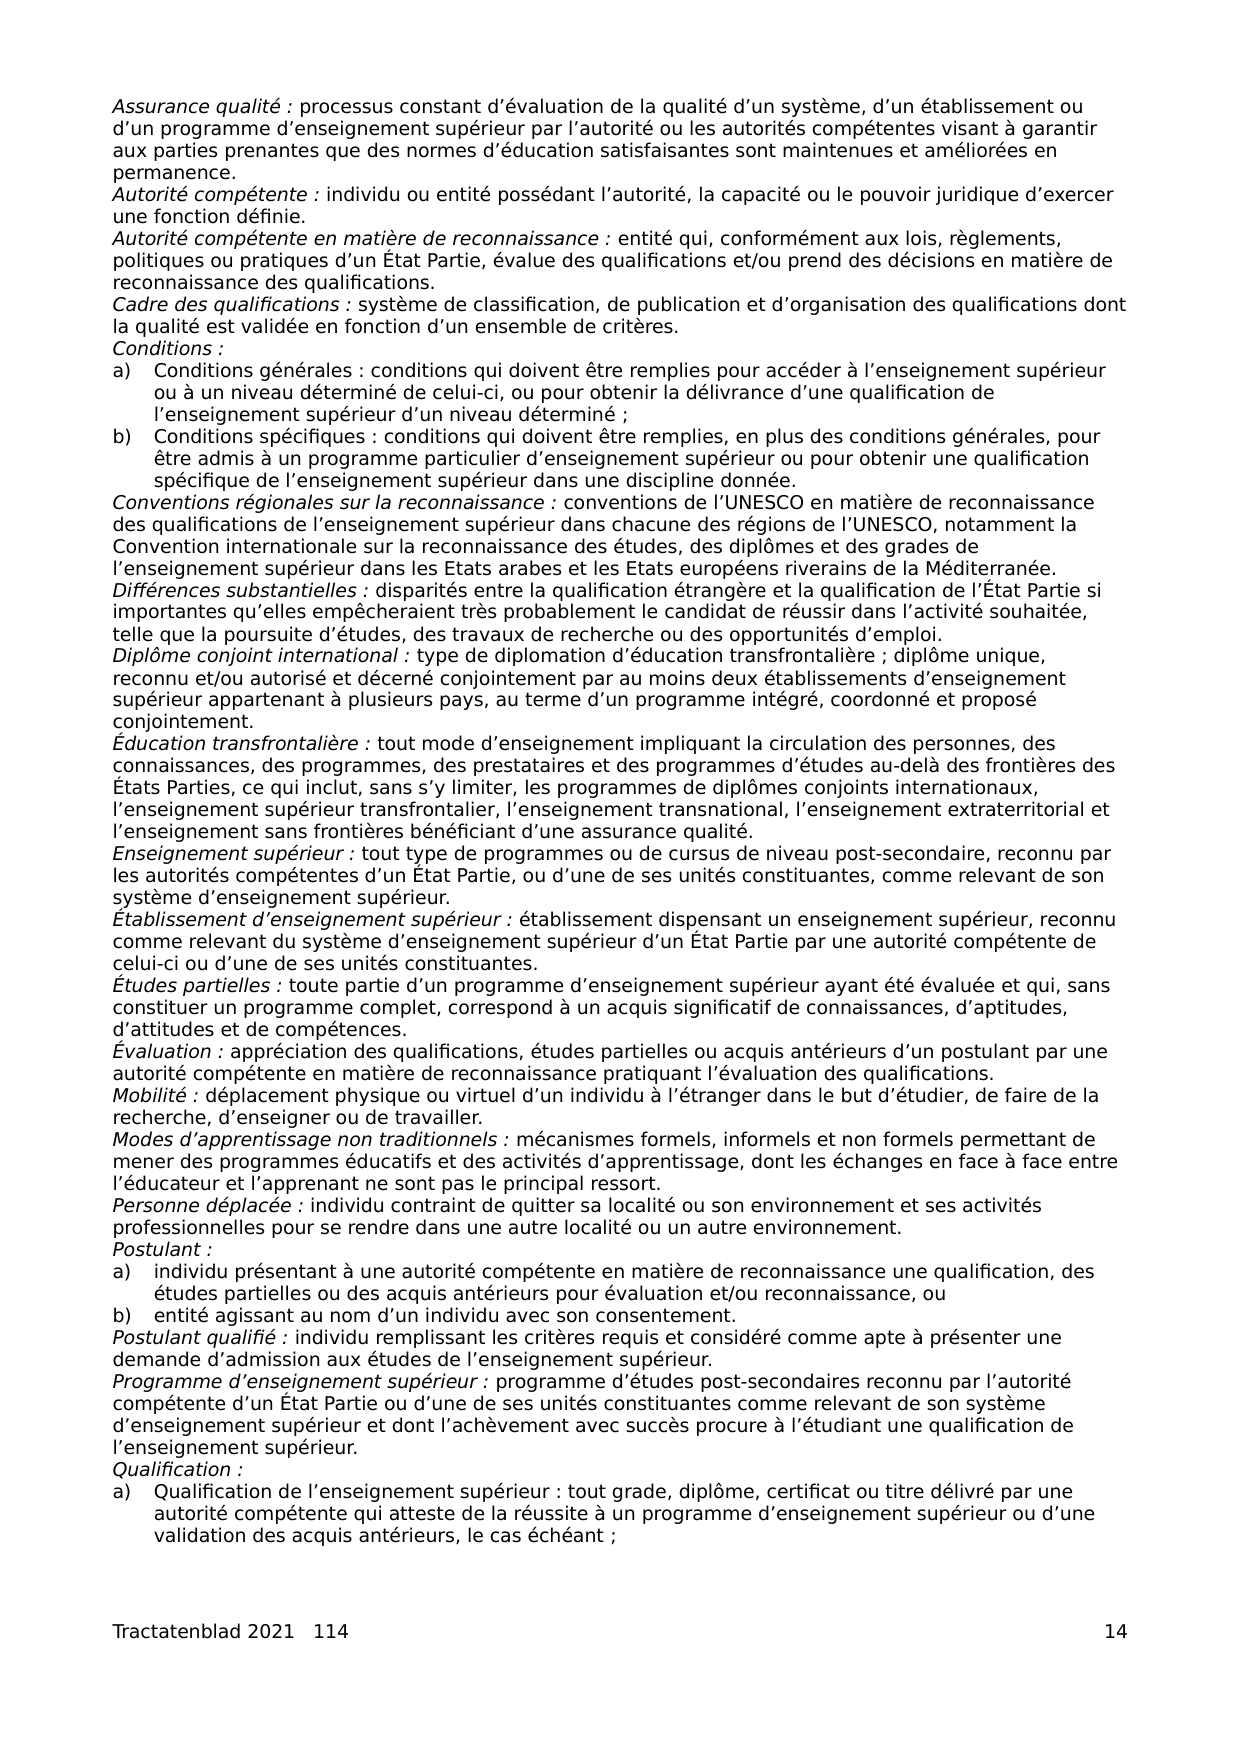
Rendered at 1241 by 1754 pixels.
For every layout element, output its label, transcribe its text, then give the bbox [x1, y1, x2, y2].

text Postulant qualifié : individu remplissant les critères requis et considéré comme apte à présenter une demande d’admission aux études de l’enseignement supérieur. [112, 1327, 1128, 1371]
text a) Qualification de l’enseignement supérieur : tout grade, diplôme, certificat ou titre délivré par une autorité compétente qui atteste de la réussite à un programme d’enseignement supérieur ou d’une validation des acquis antérieurs, le cas échéant ; [112, 1481, 1128, 1547]
text Assurance qualité : processus constant d’évaluation de la qualité d’un système, d’un établissement ou d’un programme d’enseignement supérieur par l’autorité ou les autorités compétentes visant à garantir aux parties prenantes que des normes d’éducation satisfaisantes sont maintenues et améliorées en permanence. [112, 96, 1128, 184]
text Modes d’apprentissage non traditionnels : mécanismes formels, informels et non formels permettant de mener des programmes éducatifs et des activités d’apprentissage, dont les échanges en face à face entre l’éducateur et l’apprenant ne sont pas le principal ressort. [112, 1129, 1128, 1195]
text Programme d’enseignement supérieur : programme d’études post-secondaires reconnu par l’autorité compétente d’un État Partie ou d’une de ses unités constituantes comme relevant de son système d’enseignement supérieur et dont l’achèvement avec succès procure à l’étudiant une qualification de l’enseignement supérieur. [112, 1371, 1128, 1459]
text Enseignement supérieur : tout type de programmes ou de cursus de niveau post-secondaire, reconnu par les autorités compétentes d’un État Partie, ou d’une de ses unités constituantes, comme relevant de son système d’enseignement supérieur. [112, 843, 1128, 909]
text a) Conditions générales : conditions qui doivent être remplies pour accéder à l’enseignement supérieur ou à un niveau déterminé de celui-ci, ou pour obtenir la délivrance d’une qualification de l’enseignement supérieur d’un niveau déterminé ; [112, 360, 1128, 426]
text Postulant : [112, 1239, 1128, 1261]
text b) entité agissant au nom d’un individu avec son consentement. [112, 1305, 1128, 1327]
text Évaluation : appréciation des qualifications, études partielles ou acquis antérieurs d’un postulant par une autorité compétente en matière de reconnaissance pratiquant l’évaluation des qualifications. [112, 1041, 1128, 1085]
text Personne déplacée : individu contraint de quitter sa localité ou son environnement et ses activités professionnelles pour se rendre dans une autre localité ou un autre environnement. [112, 1195, 1128, 1239]
text Études partielles : toute partie d’un programme d’enseignement supérieur ayant été évaluée et qui, sans constituer un programme complet, correspond à un acquis significatif de connaissances, d’aptitudes, d’attitudes et de compétences. [112, 975, 1128, 1041]
text Cadre des qualifications : système de classification, de publication et d’organisation des qualifications dont la qualité est validée en fonction d’un ensemble de critères. [112, 294, 1128, 338]
text a) individu présentant à une autorité compétente en matière de reconnaissance une qualification, des études partielles ou des acquis antérieurs pour évaluation et/ou reconnaissance, ou [112, 1261, 1128, 1305]
text Autorité compétente : individu ou entité possédant l’autorité, la capacité ou le pouvoir juridique d’exercer une fonction définie. [112, 184, 1128, 228]
text Différences substantielles : disparités entre la qualification étrangère et la qualification de l’État Partie si importantes qu’elles empêcheraient très probablement le candidat de réussir dans l’activité souhaitée, telle que la poursuite d’études, des travaux de recherche ou des opportunités d’emploi. [112, 579, 1128, 645]
text Diplôme conjoint international : type de diplomation d’éducation transfrontalière ; diplôme unique, reconnu et/ou autorisé et décerné conjointement par au moins deux établissements d’enseignement supérieur appartenant à plusieurs pays, au terme d’un programme intégré, coordonné et proposé conjointement. [112, 645, 1128, 733]
text Conventions régionales sur la reconnaissance : conventions de l’UNESCO en matière de reconnaissance des qualifications de l’enseignement supérieur dans chacune des régions de l’UNESCO, notamment la Convention internationale sur la reconnaissance des études, des diplômes et des grades de l’enseignement supérieur dans les Etats arabes et les Etats européens riverains de la Méditerranée. [112, 492, 1128, 579]
text Mobilité : déplacement physique ou virtuel d’un individu à l’étranger dans le but d’étudier, de faire de la recherche, d’enseigner ou de travailler. [112, 1085, 1128, 1129]
text Autorité compétente en matière de reconnaissance : entité qui, conformément aux lois, règlements, politiques ou pratiques d’un État Partie, évalue des qualifications et/ou prend des décisions en matière de reconnaissance des qualifications. [112, 228, 1128, 294]
text Qualification : [112, 1459, 1128, 1481]
text Établissement d’enseignement supérieur : établissement dispensant un enseignement supérieur, reconnu comme relevant du système d’enseignement supérieur d’un État Partie par une autorité compétente de celui-ci ou d’une de ses unités constituantes. [112, 909, 1128, 975]
text Éducation transfrontalière : tout mode d’enseignement impliquant la circulation des personnes, des connaissances, des programmes, des prestataires et des programmes d’études au-delà des frontières des États Parties, ce qui inclut, sans s’y limiter, les programmes de diplômes conjoints internationaux, l’enseignement supérieur transfrontalier, l’enseignement transnational, l’enseignement extraterritorial et l’enseignement sans frontières bénéficiant d’une assurance qualité. [112, 733, 1128, 843]
text b) Conditions spécifiques : conditions qui doivent être remplies, en plus des conditions générales, pour être admis à un programme particulier d’enseignement supérieur ou pour obtenir une qualification spécifique de l’enseignement supérieur dans une discipline donnée. [112, 426, 1128, 492]
text Conditions : [112, 338, 1128, 360]
